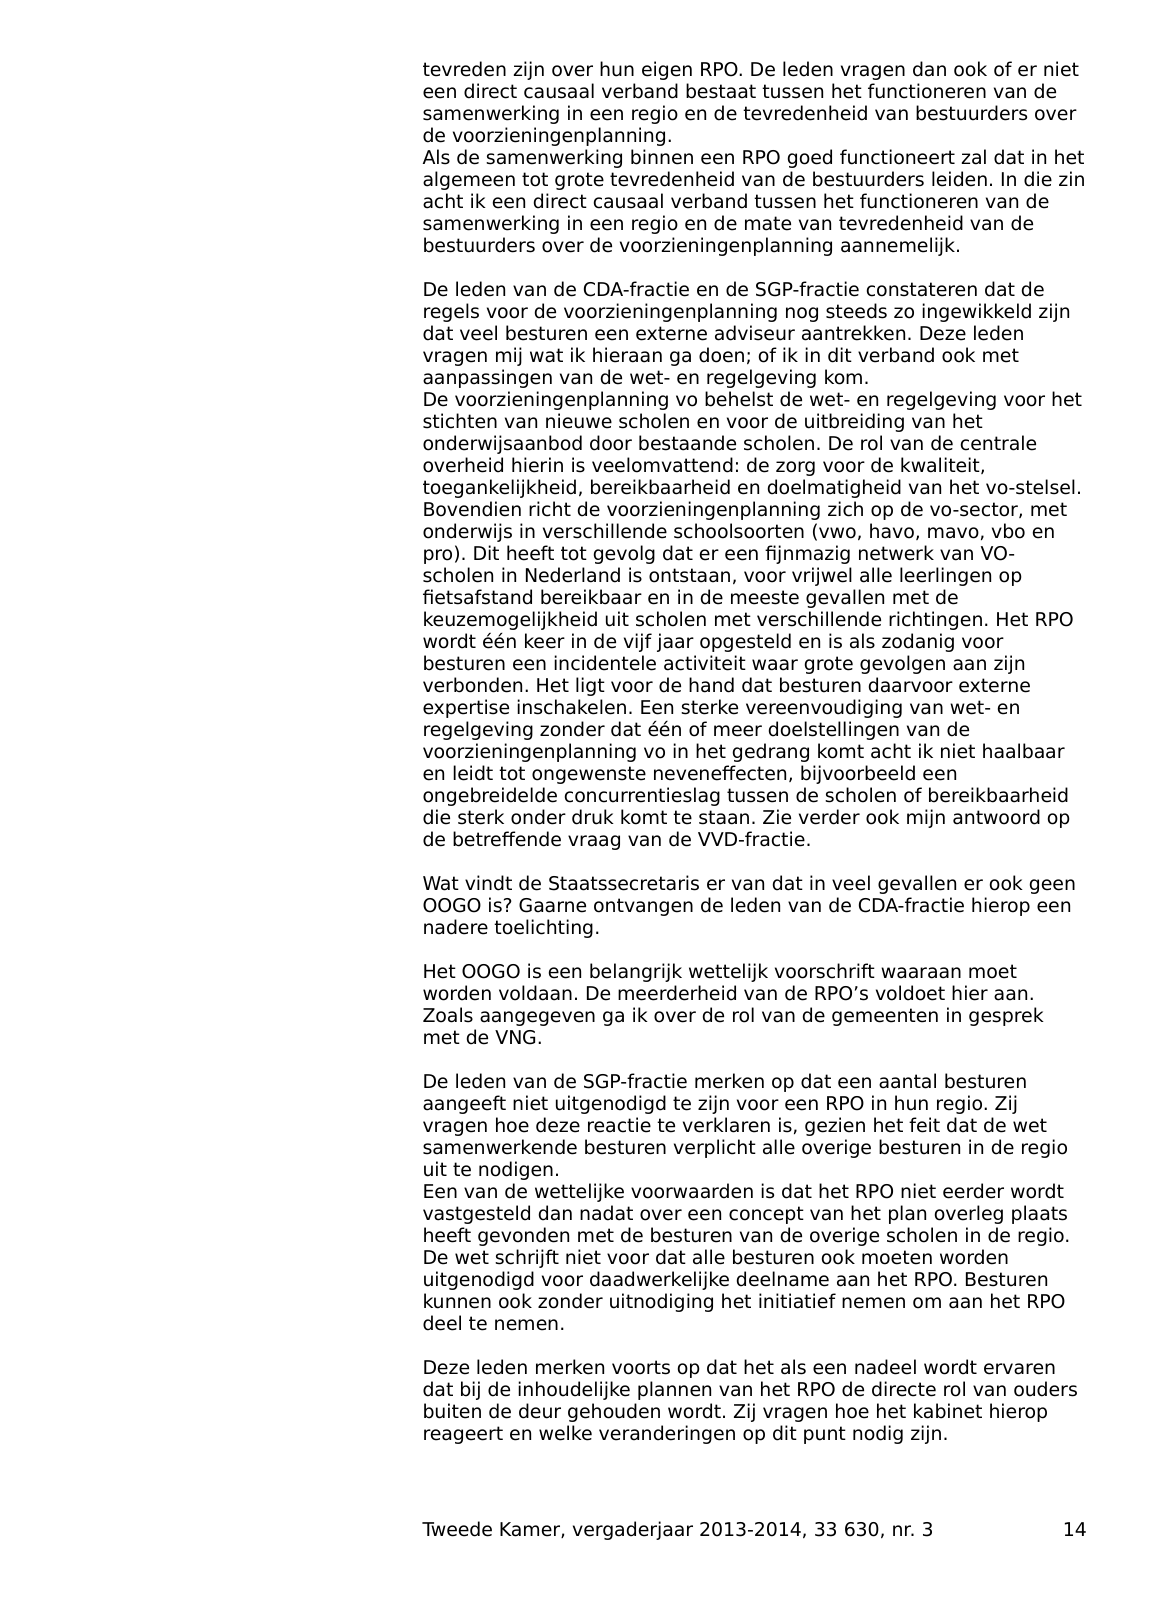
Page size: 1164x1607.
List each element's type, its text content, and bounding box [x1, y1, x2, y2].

text Een van de wettelijke voorwaarden is dat het RPO niet eerder wordt vastgesteld dan nadat over een concept van het plan overleg plaats heeft gevonden met de besturen van de overige scholen in de regio. De wet schrijft niet voor dat alle besturen ook moeten worden uitgenodigd voor daadwerkelijke deelname aan het RPO. Besturen kunnen ook zonder uitnodiging het initiatief nemen om aan het RPO deel te nemen. [422, 1181, 1087, 1335]
text De leden van de SGP-fractie merken op dat een aantal besturen aangeeft niet uitgenodigd te zijn voor een RPO in hun regio. Zij vragen hoe deze reactie te verklaren is, gezien het feit dat de wet samenwerkende besturen verplicht alle overige besturen in de regio uit te nodigen. [422, 1071, 1087, 1181]
text Het OOGO is een belangrijk wettelijk voorschrift waaraan moet worden voldaan. De meerderheid van de RPO’s voldoet hier aan. Zoals aangegeven ga ik over de rol van de gemeenten in gesprek met de VNG. [422, 961, 1087, 1049]
text Als de samenwerking binnen een RPO goed functioneert zal dat in het algemeen tot grote tevredenheid van de bestuurders leiden. In die zin acht ik een direct causaal verband tussen het functioneren van de samenwerking in een regio en de mate van tevredenheid van de bestuurders over de voorzieningenplanning aannemelijk. [422, 147, 1087, 257]
text De leden van de CDA-fractie en de SGP-fractie constateren dat de regels voor de voorzieningenplanning nog steeds zo ingewikkeld zijn dat veel besturen een externe adviseur aantrekken. Deze leden vragen mij wat ik hieraan ga doen; of ik in dit verband ook met aanpassingen van de wet- en regelgeving kom. [422, 279, 1087, 389]
text Wat vindt de Staatssecretaris er van dat in veel gevallen er ook geen OOGO is? Gaarne ontvangen de leden van de CDA-fractie hierop een nadere toelichting. [422, 873, 1087, 939]
text Deze leden merken voorts op dat het als een nadeel wordt ervaren dat bij de inhoudelijke plannen van het RPO de directe rol van ouders buiten de deur gehouden wordt. Zij vragen hoe het kabinet hierop reageert en welke veranderingen op dit punt nodig zijn. [422, 1357, 1087, 1445]
text tevreden zijn over hun eigen RPO. De leden vragen dan ook of er niet een direct causaal verband bestaat tussen het functioneren van de samenwerking in een regio en de tevredenheid van bestuurders over de voorzieningenplanning. [422, 59, 1087, 147]
text De voorzieningenplanning vo behelst de wet- en regelgeving voor het stichten van nieuwe scholen en voor de uitbreiding van het onderwijsaanbod door bestaande scholen. De rol van de centrale overheid hierin is veelomvattend: de zorg voor de kwaliteit, toegankelijkheid, bereikbaarheid en doelmatigheid van het vo-stelsel. Bovendien richt de voorzieningenplanning zich op de vo-sector, met onderwijs in verschillende schoolsoorten (vwo, havo, mavo, vbo en pro). Dit heeft tot gevolg dat er een fijnmazig netwerk van VO-scholen in Nederland is ontstaan, voor vrijwel alle leerlingen op fietsafstand bereikbaar en in de meeste gevallen met de keuzemogelijkheid uit scholen met verschillende richtingen. Het RPO wordt één keer in de vijf jaar opgesteld en is als zodanig voor besturen een incidentele activiteit waar grote gevolgen aan zijn verbonden. Het ligt voor de hand dat besturen daarvoor externe expertise inschakelen. Een sterke vereenvoudiging van wet- en regelgeving zonder dat één of meer doelstellingen van de voorzieningenplanning vo in het gedrang komt acht ik niet haalbaar en leidt tot ongewenste neveneffecten, bijvoorbeeld een ongebreidelde concurrentieslag tussen de scholen of bereikbaarheid die sterk onder druk komt te staan. Zie verder ook mijn antwoord op de betreffende vraag van de VVD-fractie. [422, 389, 1087, 851]
